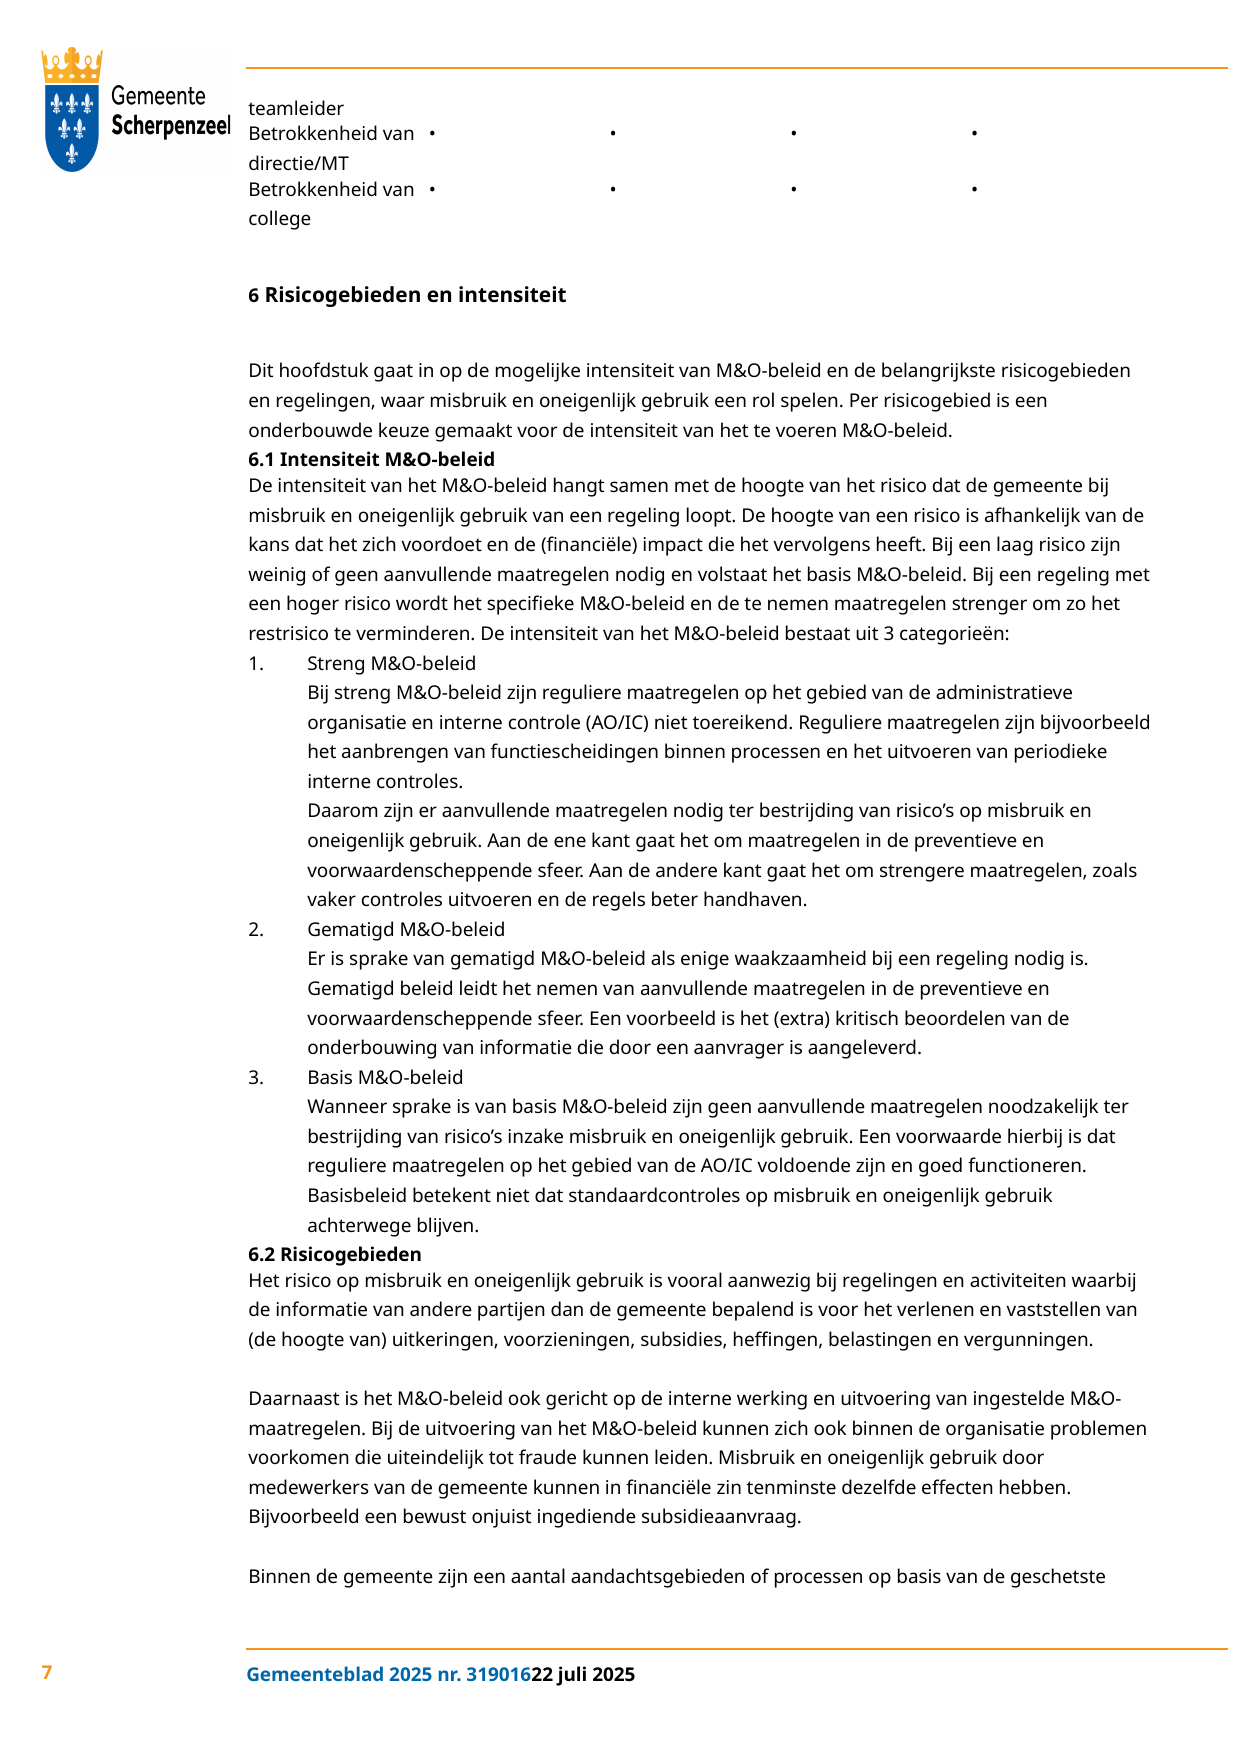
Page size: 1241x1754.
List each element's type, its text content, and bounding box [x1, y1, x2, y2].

table_cell [790, 176, 971, 231]
table_cell [971, 176, 1152, 231]
text Binnen de gemeente zijn een aantal aandachtsgebieden of processen op basis van de geschetste [248, 1563, 1152, 1589]
table_cell [971, 121, 1152, 176]
table_cell [609, 176, 790, 231]
text Het risico op misbruik en oneigenlijk gebruik is vooral aanwezig bij regelingen en activiteiten waarbij de informatie van andere partijen dan de gemeente bepalend is voor het verlenen en vaststellen van (de hoogte van) uitkeringen, voorzieningen, subsidies, heffingen, belastingen en vergunningen. [248, 1267, 1152, 1352]
list Gematigd M&O-beleid [248, 916, 1152, 942]
table_cell [609, 95, 790, 121]
table_cell [790, 121, 971, 176]
text Daarnaast is het M&O-beleid ook gericht op de interne werking en uitvoering van ingestelde M&O-maatregelen. Bij de uitvoering van het M&O-beleid kunnen zich ook binnen de organisatie problemen voorkomen die uiteindelijk tot fraude kunnen leiden. Misbruik en oneigenlijk gebruik door medewerkers van de gemeente kunnen in financiële zin tenminste dezelfde effecten hebben. Bijvoorbeeld een bewust onjuist ingediende subsidieaanvraag. [248, 1385, 1152, 1529]
text Dit hoofdstuk gaat in op de mogelijke intensiteit van M&O-beleid en de belangrijkste risicogebieden en regelingen, waar misbruik en oneigenlijk gebruik een rol spelen. Per risicogebied is een onderbouwde keuze gemaakt voor de intensiteit van het te voeren M&O-beleid. [248, 358, 1152, 443]
table_cell [609, 121, 790, 176]
list Bij streng M&O-beleid zijn reguliere maatregelen op het gebied van de administratieve organisatie en interne controle (AO/IC) niet toereikend. Reguliere maatregelen zijn bijvoorbeeld het aanbrengen van functiescheidingen binnen processen en het uitvoeren van periodieke interne controles. [248, 679, 1152, 794]
list Daarom zijn er aanvullende maatregelen nodig ter bestrijding van risico’s op misbruik en oneigenlijk gebruik. Aan de ene kant gaat het om maatregelen in de preventieve en voorwaardenscheppende sfeer. Aan de andere kant gaat het om strengere maatregelen, zoals vaker controles uitvoeren en de regels beter handhaven. [248, 798, 1152, 912]
text 6.2 Risicogebieden [248, 1241, 1152, 1267]
text 6 Risicogebieden en intensiteit [248, 280, 1152, 308]
table_cell Betrokkenheid van college [248, 176, 429, 231]
table_cell [971, 95, 1152, 121]
table_cell Betrokkenheid van directie/MT [248, 121, 429, 176]
text De intensiteit van het M&O-beleid hangt samen met de hoogte van het risico dat de gemeente bij misbruik en oneigenlijk gebruik van een regeling loopt. De hoogte van een risico is afhankelijk van de kans dat het zich voordoet en de (financiële) impact die het vervolgens heeft. Bij een laag risico zijn weinig of geen aanvullende maatregelen nodig en volstaat het basis M&O-beleid. Bij een regeling met een hoger risico wordt het specifieke M&O-beleid en de te nemen maatregelen strenger om zo het restrisico te verminderen. De intensiteit van het M&O-beleid bestaat uit 3 categorieën: [248, 472, 1152, 646]
list Basis M&O-beleid [248, 1064, 1152, 1089]
list Streng M&O-beleid [248, 650, 1152, 675]
table_cell [790, 95, 971, 121]
text 6.1 Intensiteit M&O-beleid [248, 446, 1152, 472]
table_cell [429, 176, 609, 231]
list Er is sprake van gematigd M&O-beleid als enige waakzaamheid bij een regeling nodig is. Gematigd beleid leidt het nemen van aanvullende maatregelen in de preventieve en voorwaardenscheppende sfeer. Een voorbeeld is het (extra) kritisch beoordelen van de onderbouwing van informatie die door een aanvrager is aangeleverd. [248, 946, 1152, 1060]
table_cell teamleider [248, 95, 429, 121]
table_cell [429, 95, 609, 121]
picture [41, 47, 231, 172]
table_cell [429, 121, 609, 176]
list Wanneer sprake is van basis M&O-beleid zijn geen aanvullende maatregelen noodzakelijk ter bestrijding van risico’s inzake misbruik en oneigenlijk gebruik. Een voorwaarde hierbij is dat reguliere maatregelen op het gebied van de AO/IC voldoende zijn en goed functioneren. Basisbeleid betekent niet dat standaardcontroles op misbruik en oneigenlijk gebruik achterwege blijven. [248, 1093, 1152, 1237]
